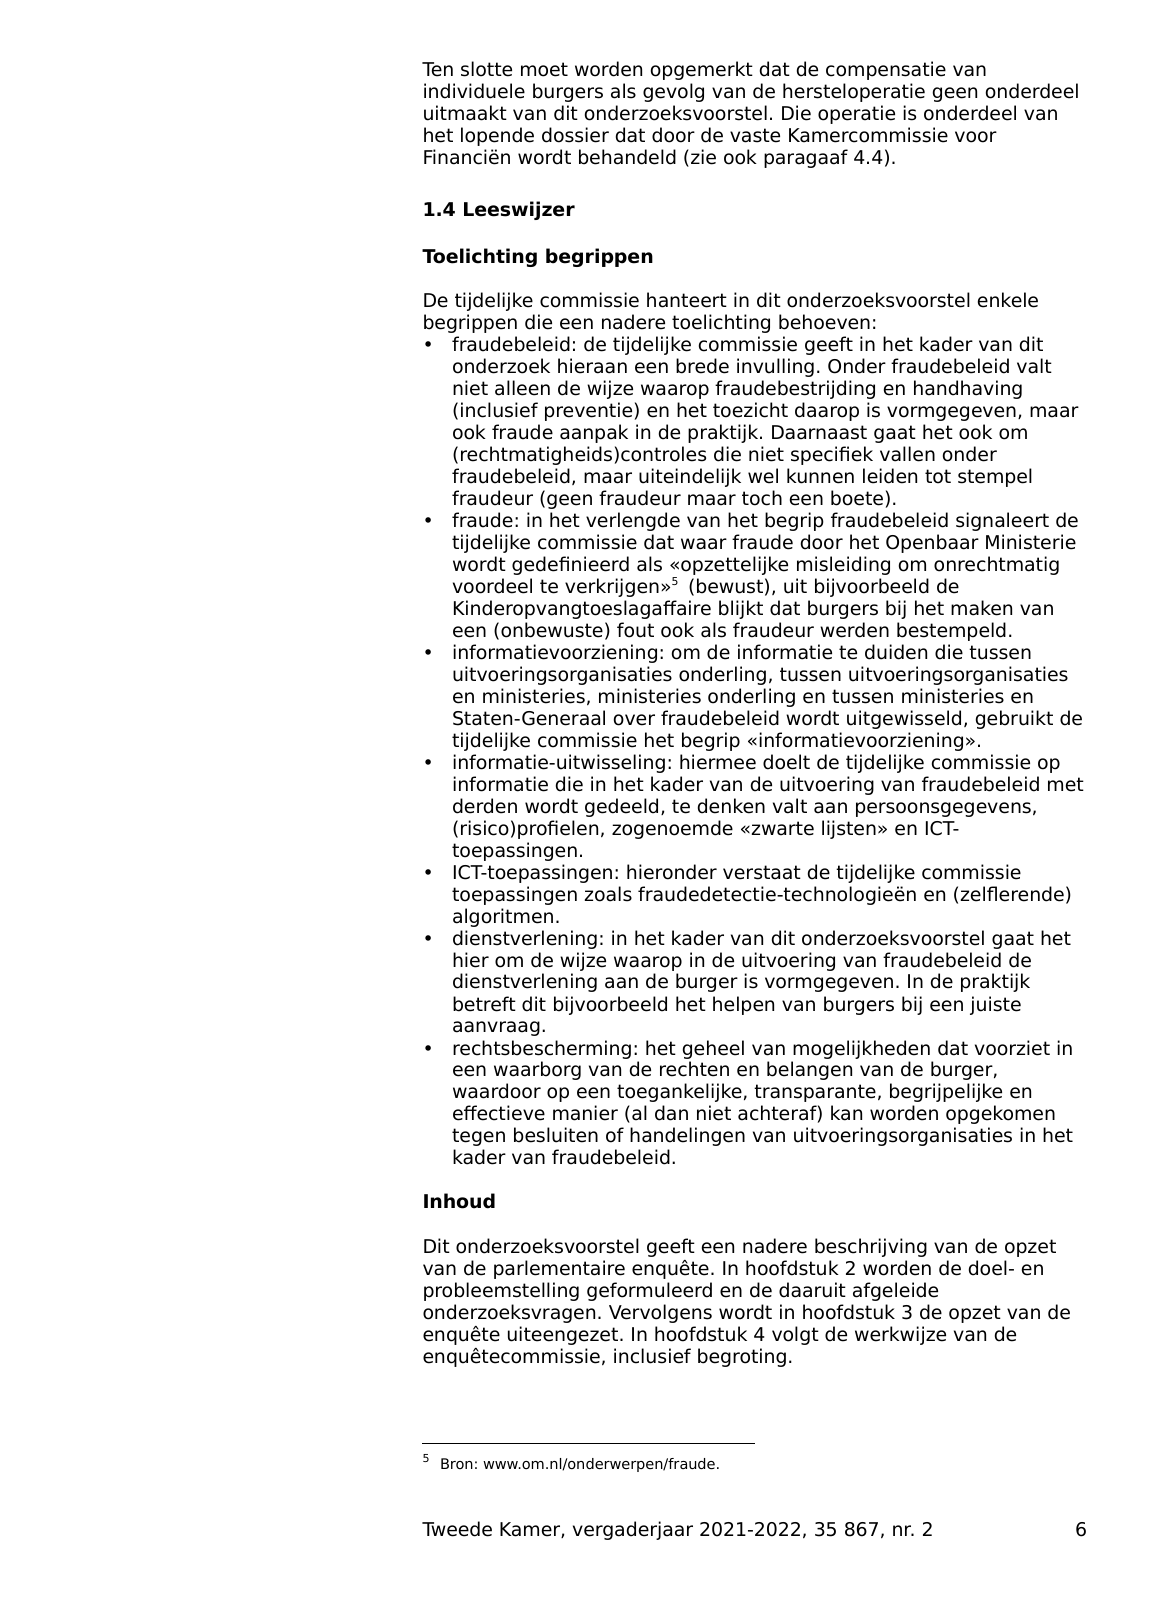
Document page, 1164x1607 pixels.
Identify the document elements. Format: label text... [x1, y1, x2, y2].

subtitle 1.4 Leeswijzer [422, 199, 1087, 221]
subtitle Inhoud [422, 1191, 1087, 1213]
text • fraude: in het verlengde van het begrip fraudebeleid signaleert de tijdelijke commissie dat waar fraude door het Openbaar Ministerie wordt gedefinieerd als «opzettelijke misleiding om onrechtmatig voordeel te verkrijgen» (bewust), uit bijvoorbeeld de Kinderopvangtoeslagaffaire blijkt dat burgers bij het maken van een (onbewuste) fout ook als fraudeur werden bestempeld. [422, 510, 1087, 642]
text • ICT-toepassingen: hieronder verstaat de tijdelijke commissie toepassingen zoals fraudedetectie-technologieën en (zelflerende) algoritmen. [422, 862, 1087, 927]
text • dienstverlening: in het kader van dit onderzoeksvoorstel gaat het hier om de wijze waarop in de uitvoering van fraudebeleid de dienstverlening aan de burger is vormgegeven. In de praktijk betreft dit bijvoorbeeld het helpen van burgers bij een juiste aanvraag. [422, 927, 1087, 1037]
text • informatievoorziening: om de informatie te duiden die tussen uitvoeringsorganisaties onderling, tussen uitvoeringsorganisaties en ministeries, ministeries onderling en tussen ministeries en Staten-Generaal over fraudebeleid wordt uitgewisseld, gebruikt de tijdelijke commissie het begrip «informatievoorziening». [422, 642, 1087, 752]
text • informatie-uitwisseling: hiermee doelt de tijdelijke commissie op informatie die in het kader van de uitvoering van fraudebeleid met derden wordt gedeeld, te denken valt aan persoonsgegevens, (risico)profielen, zogenoemde «zwarte lijsten» en ICT-toepassingen. [422, 752, 1087, 862]
text • fraudebeleid: de tijdelijke commissie geeft in het kader van dit onderzoek hieraan een brede invulling. Onder fraudebeleid valt niet alleen de wijze waarop fraudebestrijding en handhaving (inclusief preventie) en het toezicht daarop is vormgegeven, maar ook fraude aanpak in de praktijk. Daarnaast gaat het ook om (rechtmatigheids)controles die niet specifiek vallen onder fraudebeleid, maar uiteindelijk wel kunnen leiden tot stempel fraudeur (geen fraudeur maar toch een boete). [422, 334, 1087, 510]
text • rechtsbescherming: het geheel van mogelijkheden dat voorziet in een waarborg van de rechten en belangen van de burger, waardoor op een toegankelijke, transparante, begrijpelijke en effectieve manier (al dan niet achteraf) kan worden opgekomen tegen besluiten of handelingen van uitvoeringsorganisaties in het kader van fraudebeleid. [422, 1037, 1087, 1169]
text Ten slotte moet worden opgemerkt dat de compensatie van individuele burgers als gevolg van de hersteloperatie geen onderdeel uitmaakt van dit onderzoeksvoorstel. Die operatie is onderdeel van het lopende dossier dat door de vaste Kamercommissie voor Financiën wordt behandeld (zie ook paragaaf 4.4). [422, 59, 1087, 169]
subtitle Toelichting begrippen [422, 246, 1087, 268]
text De tijdelijke commissie hanteert in dit onderzoeksvoorstel enkele begrippen die een nadere toelichting behoeven: [422, 290, 1087, 334]
text Dit onderzoeksvoorstel geeft een nadere beschrijving van de opzet van de parlementaire enquête. In hoofdstuk 2 worden de doel- en probleemstelling geformuleerd en de daaruit afgeleide onderzoeksvragen. Vervolgens wordt in hoofdstuk 3 de opzet van de enquête uiteengezet. In hoofdstuk 4 volgt de werkwijze van de enquêtecommissie, inclusief begroting. [422, 1236, 1087, 1367]
text Bron: www.om.nl/onderwerpen/fraude. [422, 1452, 1087, 1474]
